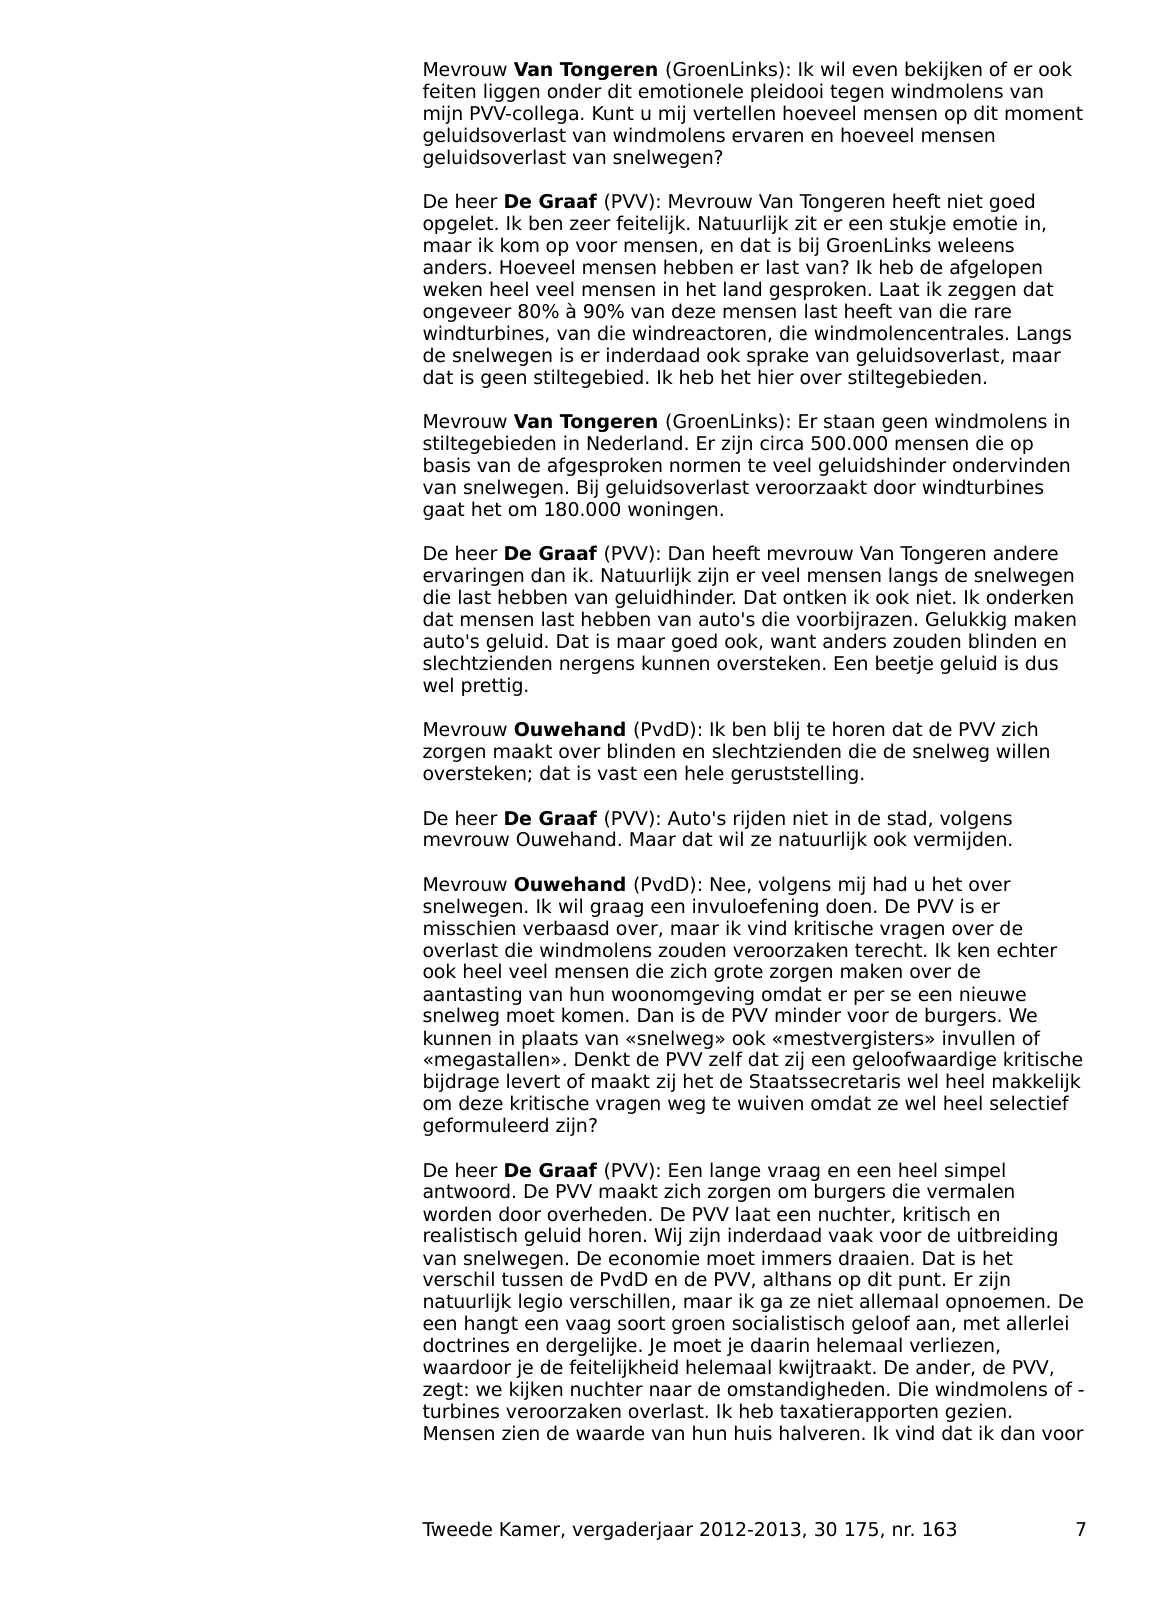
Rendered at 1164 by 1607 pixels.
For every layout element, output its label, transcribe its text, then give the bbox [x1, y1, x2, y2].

text De heer De Graaf (PVV): Een lange vraag en een heel simpel antwoord. De PVV maakt zich zorgen om burgers die vermalen worden door overheden. De PVV laat een nuchter, kritisch en realistisch geluid horen. Wij zijn inderdaad vaak voor de uitbreiding van snelwegen. De economie moet immers draaien. Dat is het verschil tussen de PvdD en de PVV, althans op dit punt. Er zijn natuurlijk legio verschillen, maar ik ga ze niet allemaal opnoemen. De een hangt een vaag soort groen socialistisch geloof aan, met allerlei doctrines en dergelijke. Je moet je daarin helemaal verliezen, waardoor je de feitelijkheid helemaal kwijtraakt. De ander, de PVV, zegt: we kijken nuchter naar de omstandigheden. Die windmolens of -turbines veroorzaken overlast. Ik heb taxatierapporten gezien. Mensen zien de waarde van hun huis halveren. Ik vind dat ik dan voor [422, 1159, 1087, 1445]
text De heer De Graaf (PVV): Mevrouw Van Tongeren heeft niet goed opgelet. Ik ben zeer feitelijk. Natuurlijk zit er een stukje emotie in, maar ik kom op voor mensen, en dat is bij GroenLinks weleens anders. Hoeveel mensen hebben er last van? Ik heb de afgelopen weken heel veel mensen in het land gesproken. Laat ik zeggen dat ongeveer 80% à 90% van deze mensen last heeft van die rare windturbines, van die windreactoren, die windmolencentrales. Langs de snelwegen is er inderdaad ook sprake van geluidsoverlast, maar dat is geen stiltegebied. Ik heb het hier over stiltegebieden. [422, 191, 1087, 389]
text De heer De Graaf (PVV): Auto's rijden niet in de stad, volgens mevrouw Ouwehand. Maar dat wil ze natuurlijk ook vermijden. [422, 807, 1087, 851]
text Mevrouw Van Tongeren (GroenLinks): Ik wil even bekijken of er ook feiten liggen onder dit emotionele pleidooi tegen windmolens van mijn PVV-collega. Kunt u mij vertellen hoeveel mensen op dit moment geluidsoverlast van windmolens ervaren en hoeveel mensen geluidsoverlast van snelwegen? [422, 59, 1087, 169]
text De heer De Graaf (PVV): Dan heeft mevrouw Van Tongeren andere ervaringen dan ik. Natuurlijk zijn er veel mensen langs de snelwegen die last hebben van geluidhinder. Dat ontken ik ook niet. Ik onderken dat mensen last hebben van auto's die voorbijrazen. Gelukkig maken auto's geluid. Dat is maar goed ook, want anders zouden blinden en slechtzienden nergens kunnen oversteken. Een beetje geluid is dus wel prettig. [422, 543, 1087, 697]
text Mevrouw Van Tongeren (GroenLinks): Er staan geen windmolens in stiltegebieden in Nederland. Er zijn circa 500.000 mensen die op basis van de afgesproken normen te veel geluidshinder ondervinden van snelwegen. Bij geluidsoverlast veroorzaakt door windturbines gaat het om 180.000 woningen. [422, 411, 1087, 521]
text Mevrouw Ouwehand (PvdD): Nee, volgens mij had u het over snelwegen. Ik wil graag een invuloefening doen. De PVV is er misschien verbaasd over, maar ik vind kritische vragen over de overlast die windmolens zouden veroorzaken terecht. Ik ken echter ook heel veel mensen die zich grote zorgen maken over de aantasting van hun woonomgeving omdat er per se een nieuwe snelweg moet komen. Dan is de PVV minder voor de burgers. We kunnen in plaats van «snelweg» ook «mestvergisters» invullen of «megastallen». Denkt de PVV zelf dat zij een geloofwaardige kritische bijdrage levert of maakt zij het de Staatssecretaris wel heel makkelijk om deze kritische vragen weg te wuiven omdat ze wel heel selectief geformuleerd zijn? [422, 873, 1087, 1137]
text Mevrouw Ouwehand (PvdD): Ik ben blij te horen dat de PVV zich zorgen maakt over blinden en slechtzienden die de snelweg willen oversteken; dat is vast een hele geruststelling. [422, 719, 1087, 785]
